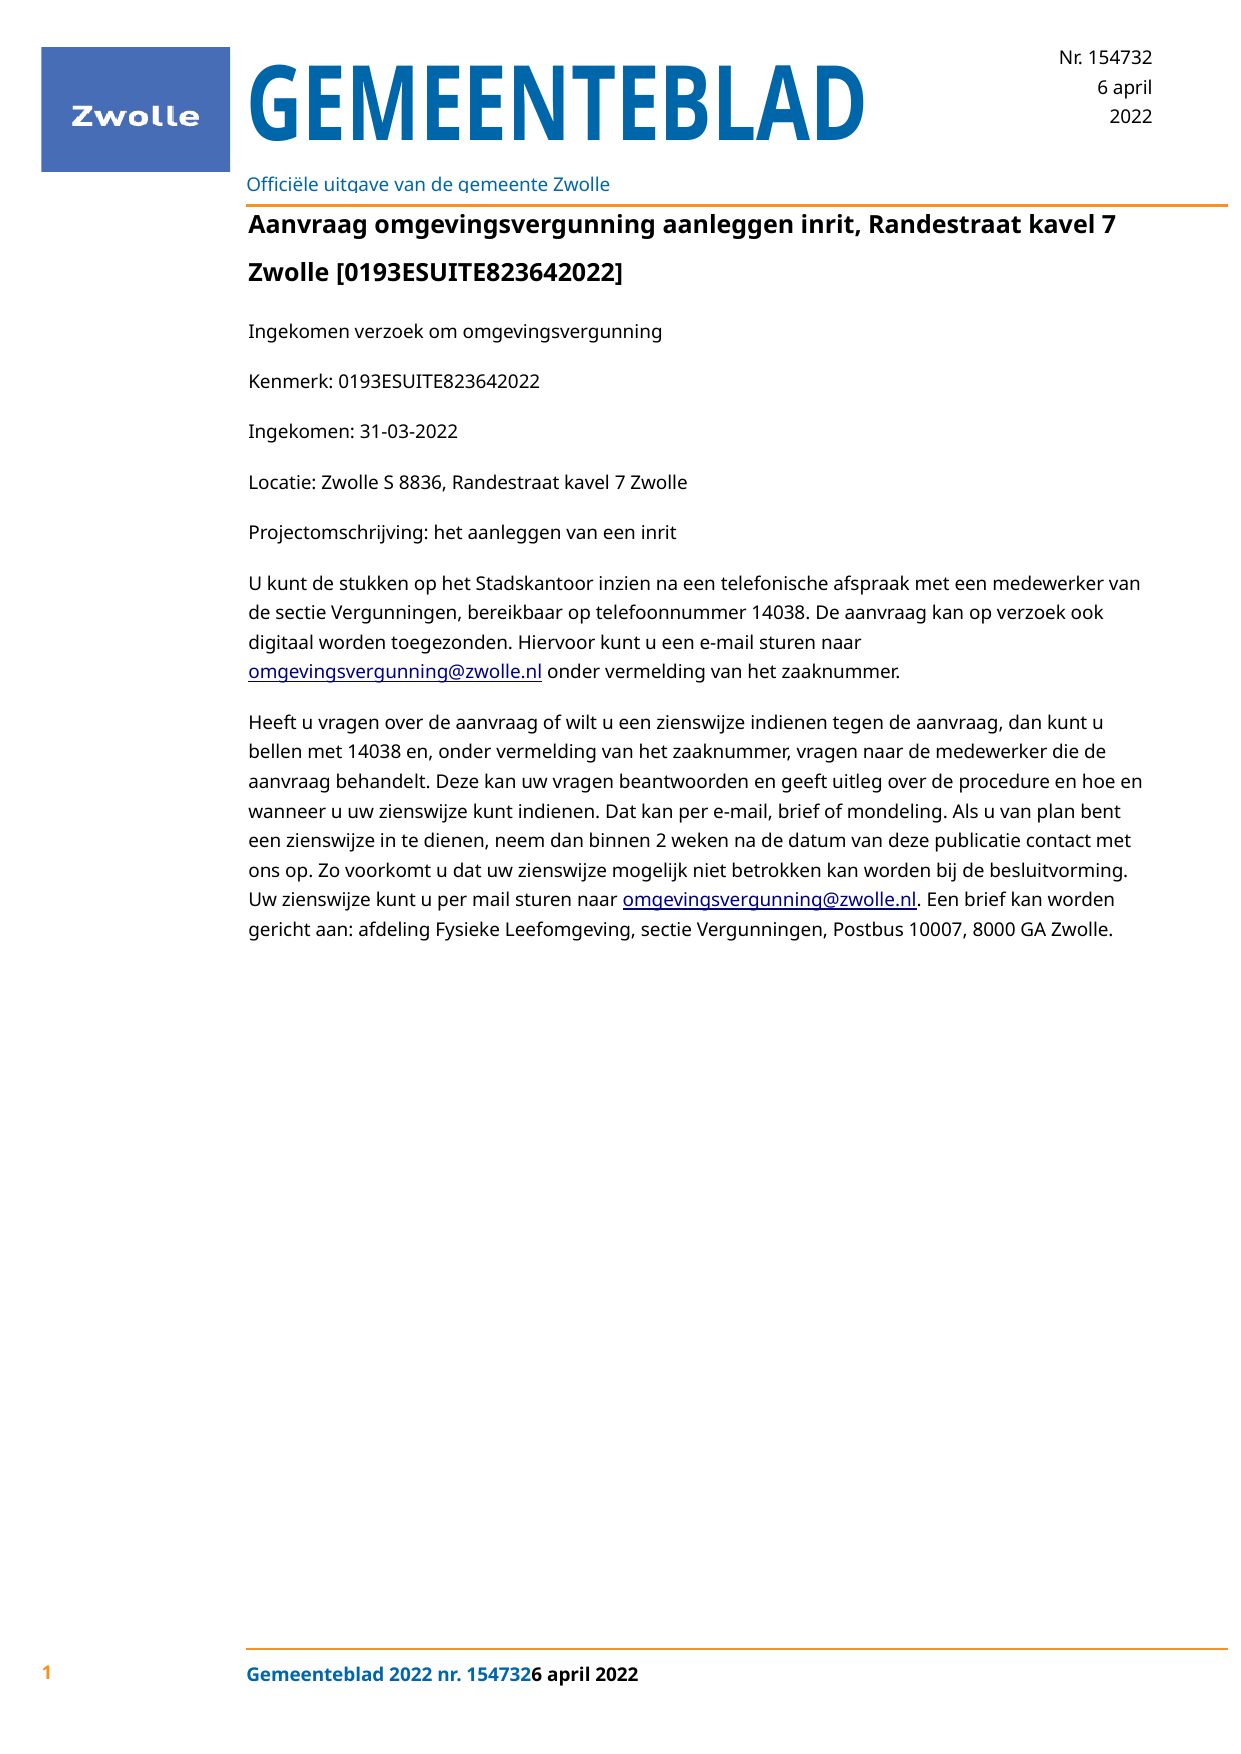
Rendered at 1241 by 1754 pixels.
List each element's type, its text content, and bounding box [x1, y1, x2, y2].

text Projectomschrijving: het aanleggen van een inrit [248, 519, 1152, 545]
text Heeft u vragen over de aanvraag of wilt u een zienswijze indienen tegen de aanvraag, dan kunt u bellen met 14038 en, onder vermelding van het zaaknummer, vragen naar de medewerker die de aanvraag behandelt. Deze kan uw vragen beantwoorden en geeft uitleg over de procedure en hoe en wanneer u uw zienswijze kunt indienen. Dat kan per e-mail, brief of mondeling. Als u van plan bent een zienswijze in te dienen, neem dan binnen 2 weken na de datum van deze publicatie contact met ons op. Zo voorkomt u dat uw zienswijze mogelijk niet betrokken kan worden bij de besluitvorming. Uw zienswijze kunt u per mail sturen naar omgevingsvergunning@zwolle.nl. Een brief kan worden gericht aan: afdeling Fysieke Leefomgeving, sectie Vergunningen, Postbus 10007, 8000 GA Zwolle. [248, 709, 1152, 942]
text Aanvraag omgevingsvergunning aanleggen inrit, Randestraat kavel 7 Zwolle [0193ESUITE823642022] [248, 207, 1152, 288]
text Locatie: Zwolle S 8836, Randestraat kavel 7 Zwolle [248, 469, 1152, 495]
picture [41, 47, 231, 172]
text Ingekomen: 31-03-2022 [248, 419, 1152, 444]
text Ingekomen verzoek om omgevingsvergunning [248, 318, 1152, 344]
text Kenmerk: 0193ESUITE823642022 [248, 368, 1152, 394]
text U kunt de stukken op het Stadskantoor inzien na een telefonische afspraak met een medewerker van de sectie Vergunningen, bereikbaar op telefoonnummer 14038. De aanvraag kan op verzoek ook digitaal worden toegezonden. Hiervoor kunt u een e-mail sturen naar omgevingsvergunning@zwolle.nl onder vermelding van het zaaknummer. [248, 570, 1152, 684]
